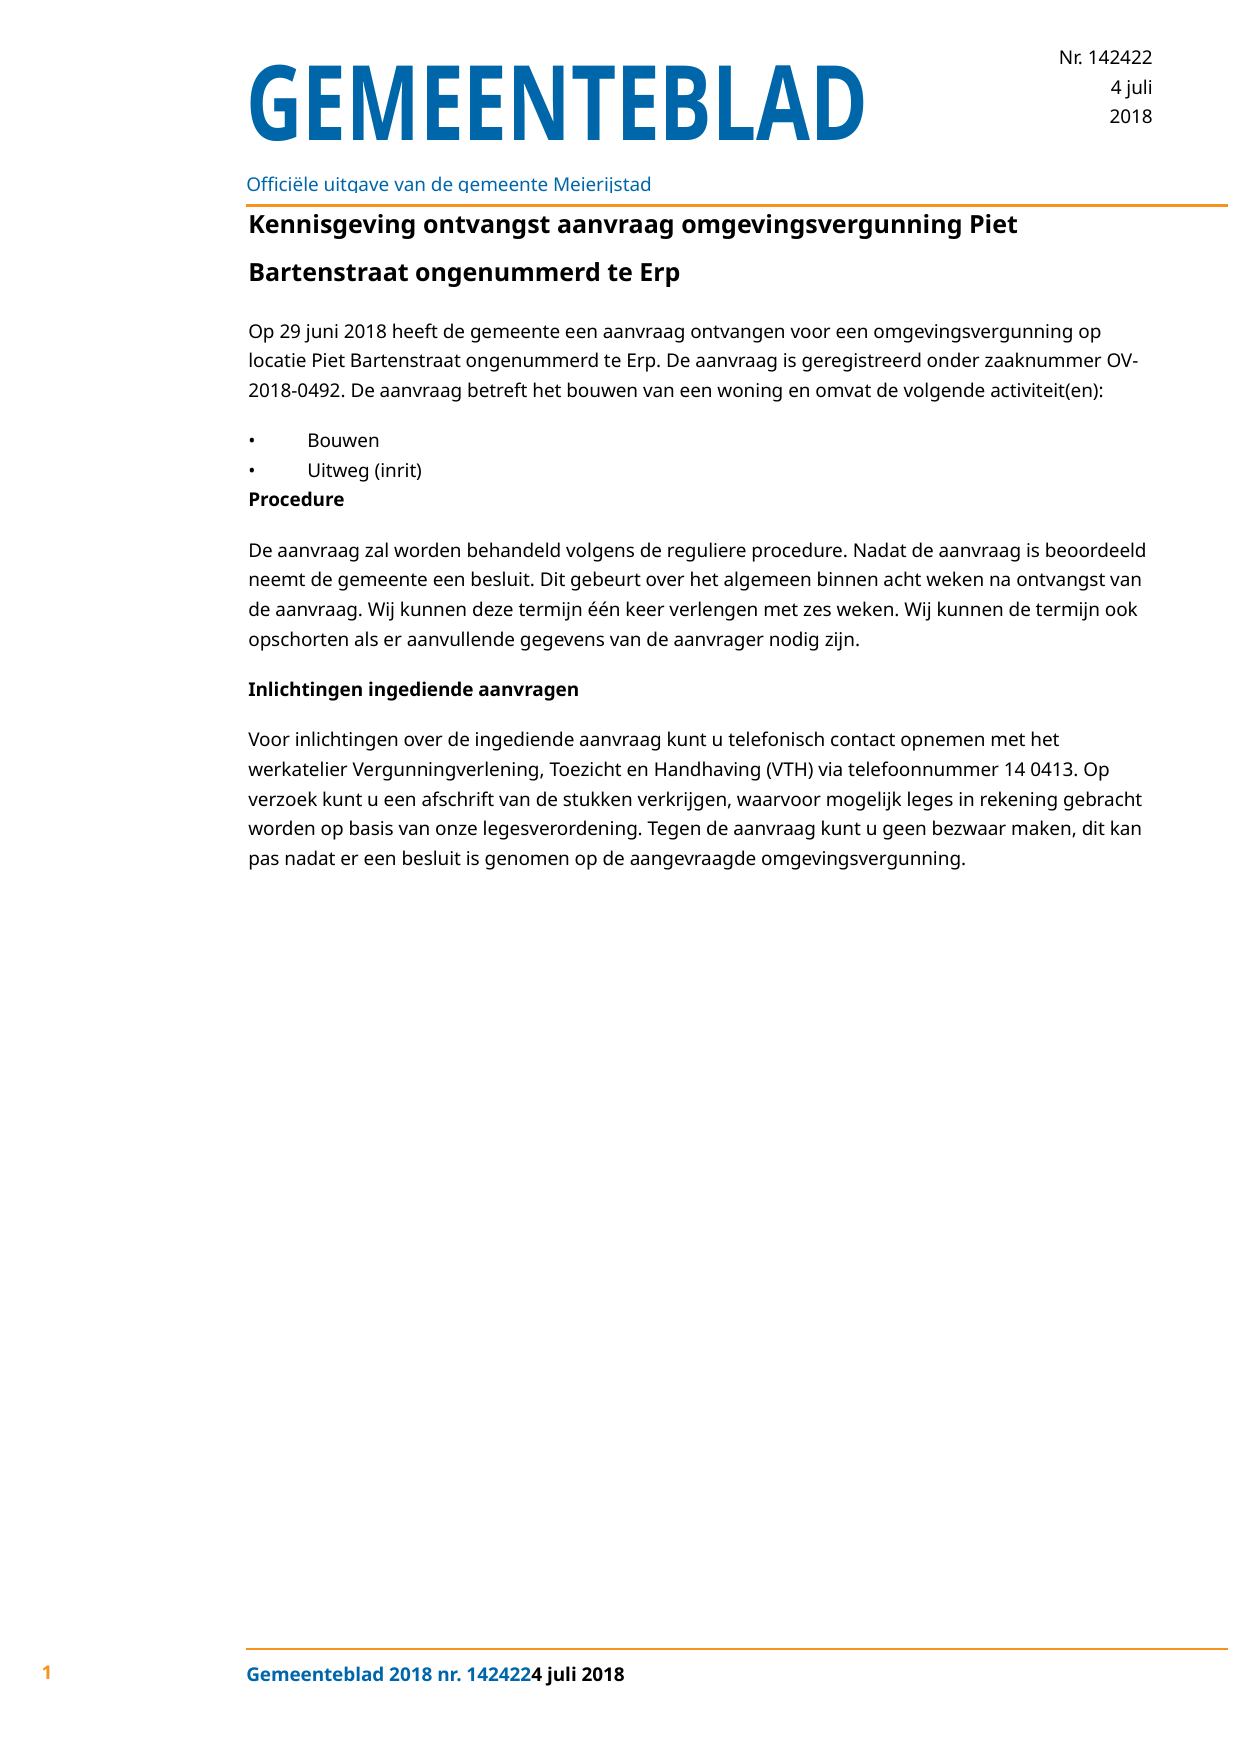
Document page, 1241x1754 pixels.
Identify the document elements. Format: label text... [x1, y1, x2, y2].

text Voor inlichtingen over de ingediende aanvraag kunt u telefonisch contact opnemen met het werkatelier Vergunningverlening, Toezicht en Handhaving (VTH) via telefoonnummer 14 0413. Op verzoek kunt u een afschrift van de stukken verkrijgen, waarvoor mogelijk leges in rekening gebracht worden op basis van onze legesverordening. Tegen de aanvraag kunt u geen bezwaar maken, dit kan pas nadat er een besluit is genomen op de aangevraagde omgevingsvergunning. [248, 727, 1152, 871]
text Kennisgeving ontvangst aanvraag omgevingsvergunning Piet Bartenstraat ongenummerd te Erp [248, 207, 1152, 288]
picture [41, 47, 231, 172]
text Procedure [248, 487, 1152, 512]
text Inlichtingen ingediende aanvragen [248, 676, 1152, 702]
list Uitweg (inrit) [248, 457, 1152, 483]
text De aanvraag zal worden behandeld volgens de reguliere procedure. Nadat de aanvraag is beoordeeld neemt de gemeente een besluit. Dit gebeurt over het algemeen binnen acht weken na ontvangst van de aanvraag. Wij kunnen deze termijn één keer verlengen met zes weken. Wij kunnen de termijn ook opschorten als er aanvullende gegevens van de aanvrager nodig zijn. [248, 537, 1152, 652]
text Op 29 juni 2018 heeft de gemeente een aanvraag ontvangen voor een omgevingsvergunning op locatie Piet Bartenstraat ongenummerd te Erp. De aanvraag is geregistreerd onder zaaknummer OV-2018-0492. De aanvraag betreft het bouwen van een woning en omvat de volgende activiteit(en): [248, 318, 1152, 403]
list Bouwen [248, 427, 1152, 453]
